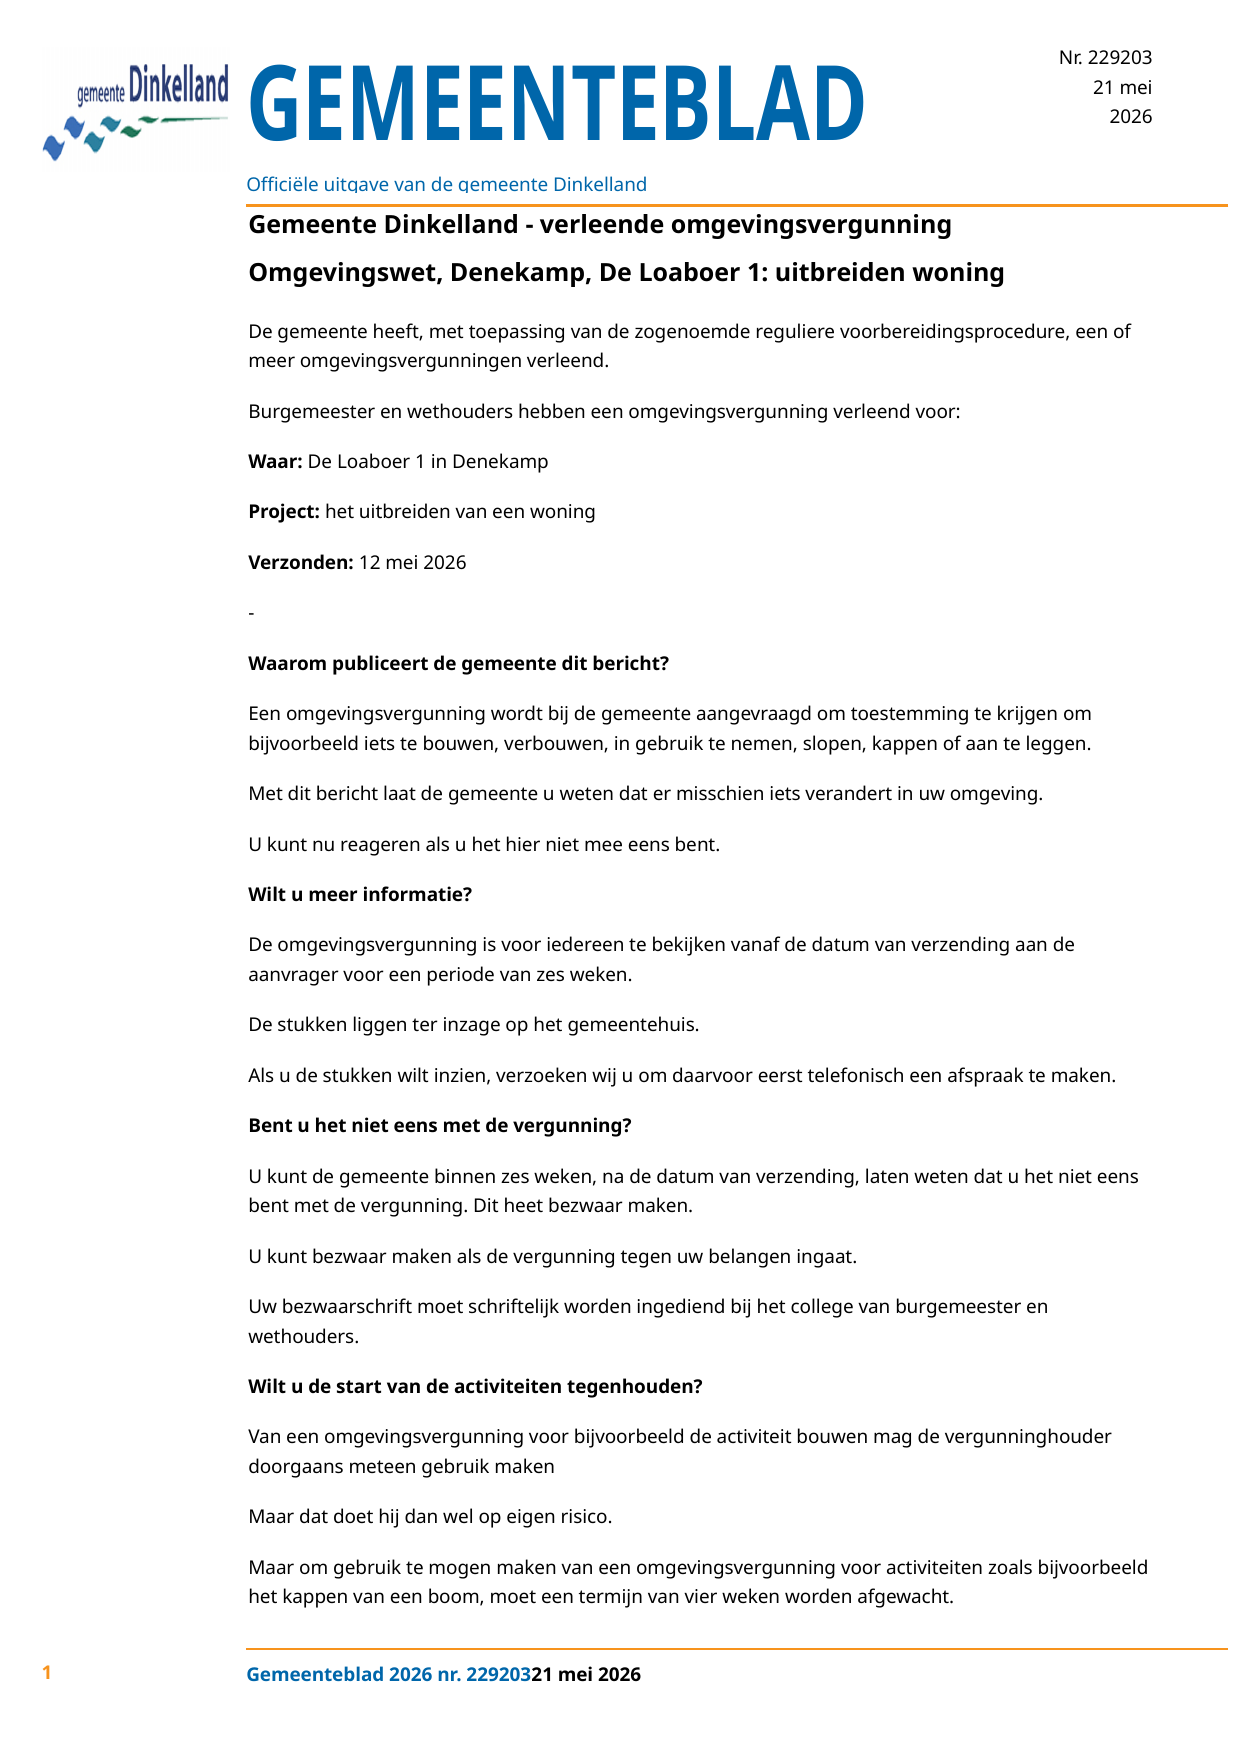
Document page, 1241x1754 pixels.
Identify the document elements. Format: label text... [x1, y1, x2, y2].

text - [248, 599, 1152, 625]
text Gemeente Dinkelland - verleende omgevingsvergunning Omgevingswet, Denekamp, De Loaboer 1: uitbreiden woning [248, 207, 1152, 288]
text Wilt u de start van de activiteiten tegenhouden? [248, 1373, 1152, 1399]
text Project: het uitbreiden van een woning [248, 499, 1152, 524]
text Waarom publiceert de gemeente dit bericht? [248, 650, 1152, 676]
picture [41, 47, 231, 172]
text Met dit bericht laat de gemeente u weten dat er misschien iets verandert in uw omgeving. [248, 780, 1152, 806]
text Uw bezwaarschrift moet schriftelijk worden ingediend bij het college van burgemeester en wethouders. [248, 1293, 1152, 1349]
text De stukken liggen ter inzage op het gemeentehuis. [248, 1012, 1152, 1037]
text Wilt u meer informatie? [248, 881, 1152, 907]
text Een omgevingsvergunning wordt bij de gemeente aangevraagd om toestemming te krijgen om bijvoorbeeld iets te bouwen, verbouwen, in gebruik te nemen, slopen, kappen of aan te leggen. [248, 700, 1152, 756]
text Verzonden: 12 mei 2026 [248, 549, 1152, 575]
text Bent u het niet eens met de vergunning? [248, 1112, 1152, 1138]
text De gemeente heeft, met toepassing van de zogenoemde reguliere voorbereidingsprocedure, een of meer omgevingsvergunningen verleend. [248, 318, 1152, 373]
text Waar: De Loaboer 1 in Denekamp [248, 448, 1152, 474]
text Van een omgevingsvergunning voor bijvoorbeeld de activiteit bouwen mag de vergunninghouder doorgaans meteen gebruik maken [248, 1424, 1152, 1479]
text Maar om gebruik te mogen maken van een omgevingsvergunning voor activiteiten zoals bijvoorbeeld het kappen van een boom, moet een termijn van vier weken worden afgewacht. [248, 1554, 1152, 1609]
text Als u de stukken wilt inzien, verzoeken wij u om daarvoor eerst telefonisch een afspraak te maken. [248, 1062, 1152, 1088]
text Burgemeester en wethouders hebben een omgevingsvergunning verleend voor: [248, 398, 1152, 424]
text U kunt nu reageren als u het hier niet mee eens bent. [248, 831, 1152, 857]
text De omgevingsvergunning is voor iedereen te bekijken vanaf de datum van verzending aan de aanvrager voor een periode van zes weken. [248, 932, 1152, 987]
text U kunt bezwaar maken als de vergunning tegen uw belangen ingaat. [248, 1243, 1152, 1269]
text Maar dat doet hij dan wel op eigen risico. [248, 1504, 1152, 1529]
text U kunt de gemeente binnen zes weken, na de datum van verzending, laten weten dat u het niet eens bent met de vergunning. Dit heet bezwaar maken. [248, 1163, 1152, 1218]
